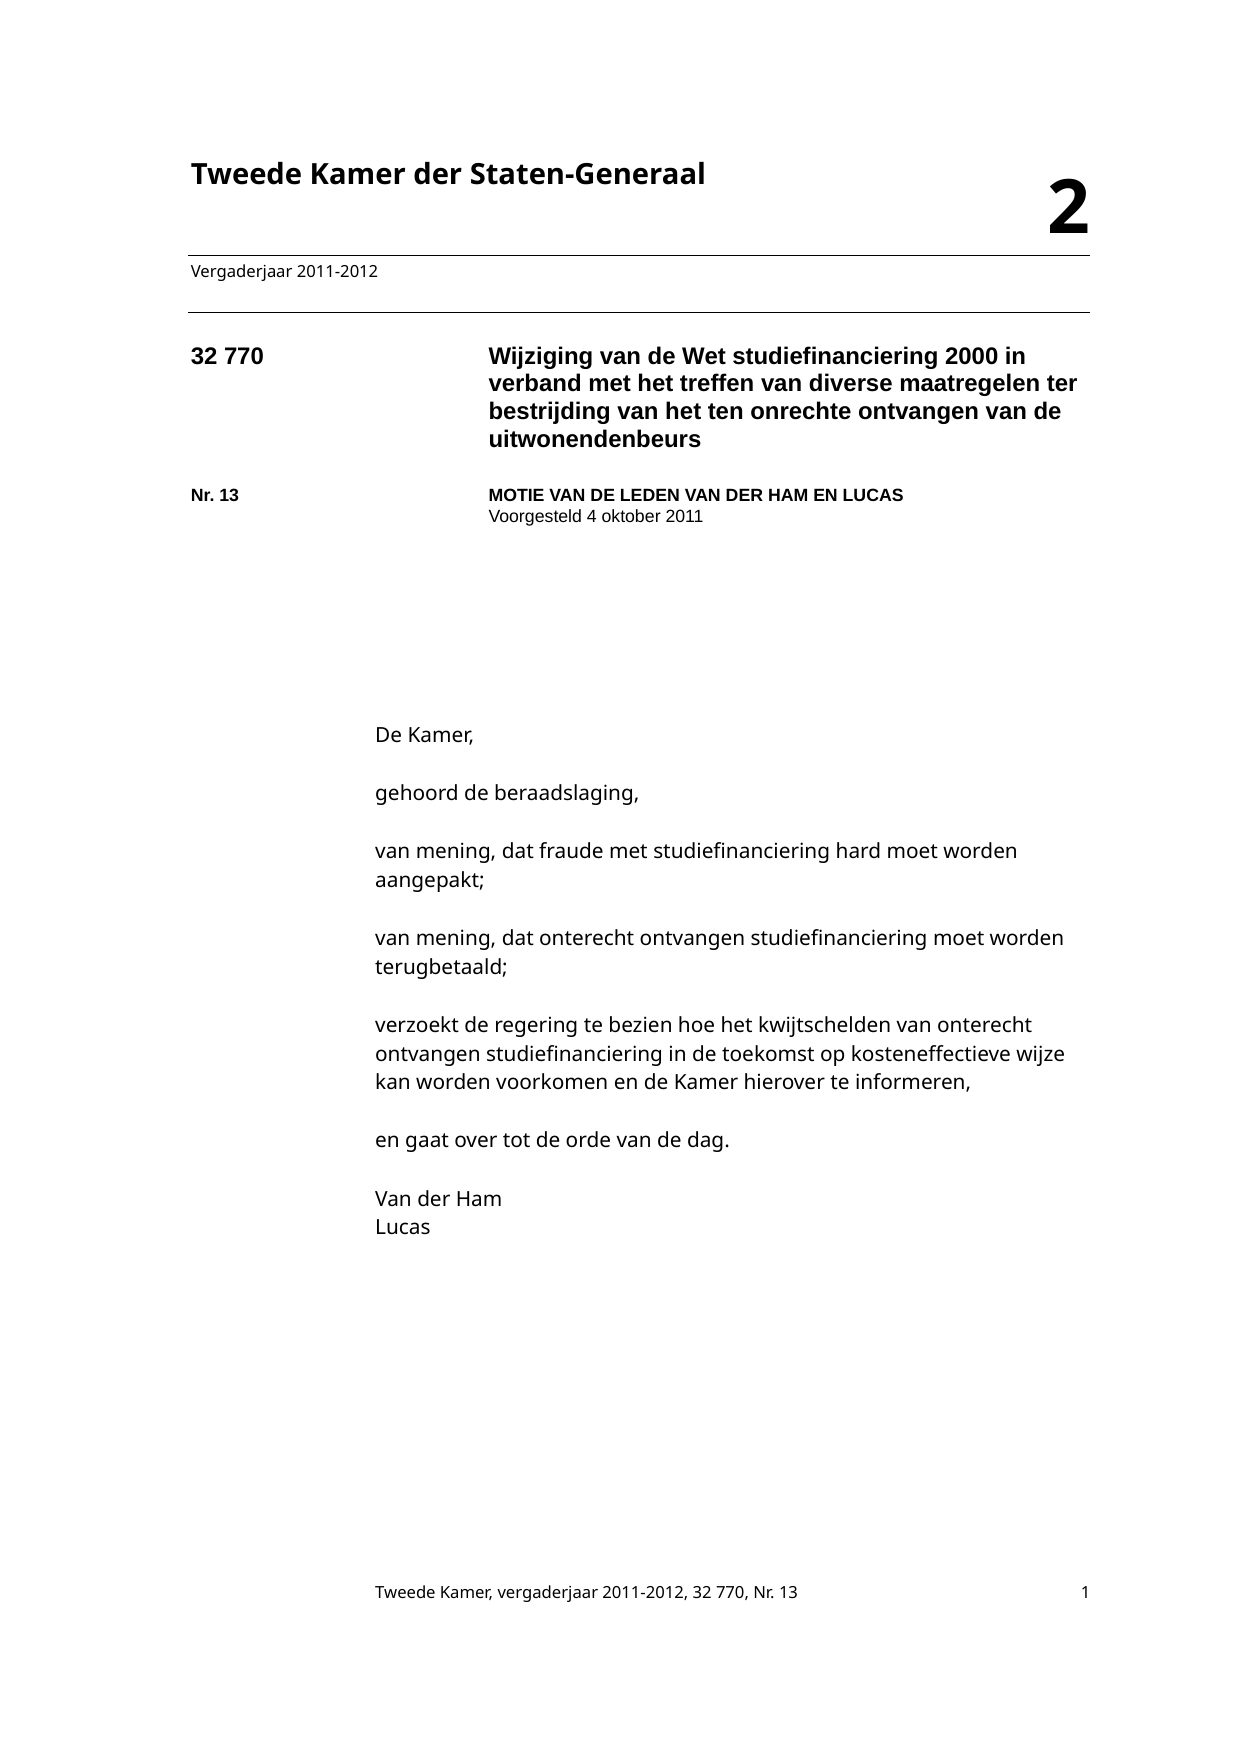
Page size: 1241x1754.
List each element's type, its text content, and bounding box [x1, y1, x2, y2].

text verzoekt de regering te bezien hoe het kwijtschelden van onterecht ontvangen studiefinanciering in de toekomst op kosteneffectieve wijze kan worden voorkomen en de Kamer hierover te informeren, [375, 1010, 1090, 1096]
table_cell Nr. 13 [188, 482, 485, 601]
table_cell [485, 313, 1090, 339]
table_cell Vergaderjaar 2011-2012 [188, 256, 485, 312]
text De Kamer, [375, 720, 1090, 748]
table_cell Wijziging van de Wet studiefinanciering 2000 in verband met het treffen van diverse maatregelen ter bestrijding van het ten onrechte ontvangen van de uitwonendenbeurs [485, 339, 1090, 482]
text van mening, dat onterecht ontvangen studiefinanciering moet worden terugbetaald; [375, 923, 1090, 980]
text en gaat over tot de orde van de dag. [375, 1126, 1090, 1154]
table_cell [188, 313, 485, 339]
table_cell 32 770 [188, 339, 485, 482]
text Van der Ham [375, 1184, 1090, 1212]
table_cell MOTIE VAN DE LEDEN VAN DER HAM EN LUCAS Voorgesteld 4 oktober 2011 [485, 482, 1090, 601]
text Lucas [375, 1212, 1090, 1241]
table_cell [485, 256, 1090, 312]
table_header Tweede Kamer der Staten-Generaal [188, 150, 909, 255]
table_header 2 [910, 150, 1090, 255]
text gehoord de beraadslaging, [375, 778, 1090, 807]
text van mening, dat fraude met studiefinanciering hard moet worden aangepakt; [375, 837, 1090, 893]
